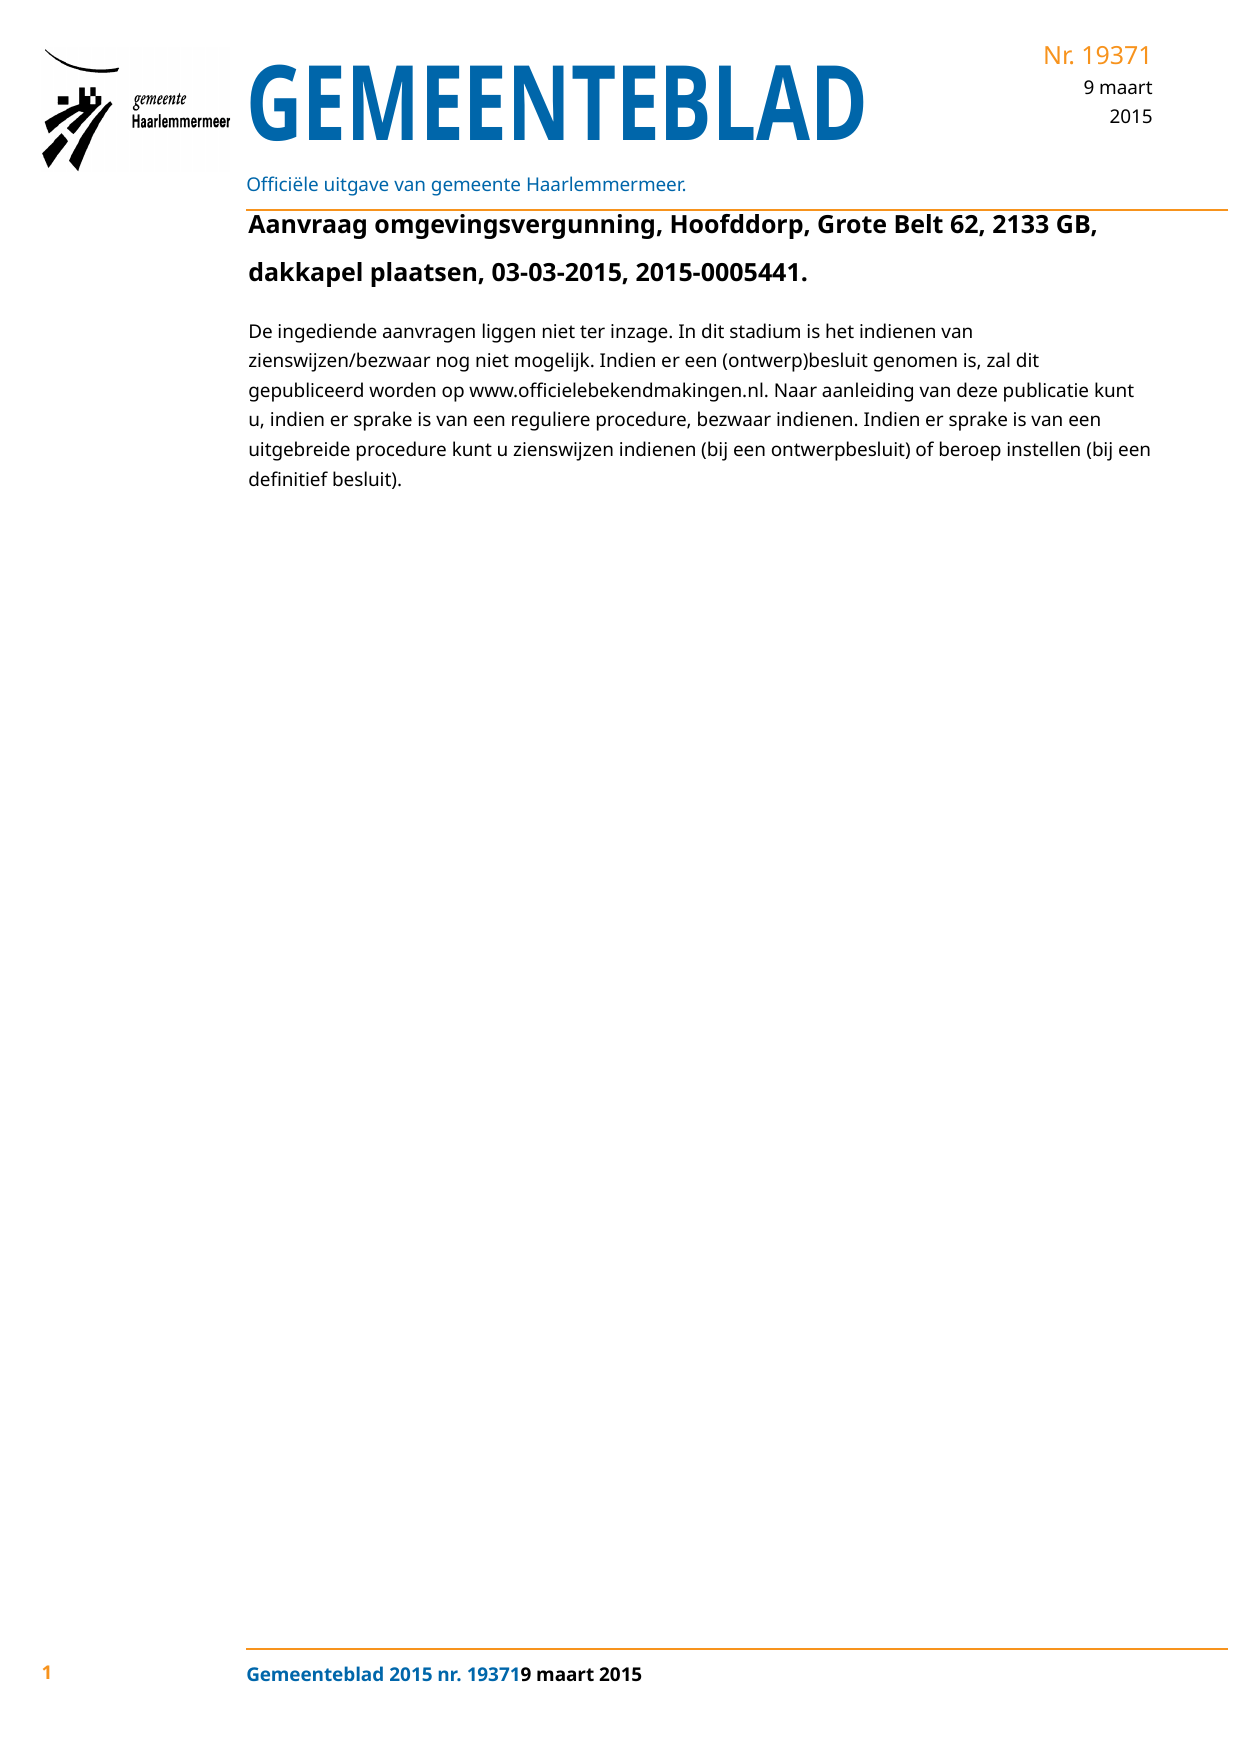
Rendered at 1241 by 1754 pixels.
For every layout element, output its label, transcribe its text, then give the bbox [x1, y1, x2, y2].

text Aanvraag omgevingsvergunning, Hoofddorp, Grote Belt 62, 2133 GB, dakkapel plaatsen, 03-03-2015, 2015-0005441. [248, 211, 1152, 288]
picture [41, 47, 231, 172]
text De ingediende aanvragen liggen niet ter inzage. In dit stadium is het indienen van zienswijzen/bezwaar nog niet mogelijk. Indien er een (ontwerp)besluit genomen is, zal dit gepubliceerd worden op www.officielebekendmakingen.nl. Naar aanleiding van deze publicatie kunt u, indien er sprake is van een reguliere procedure, bezwaar indienen. Indien er sprake is van een uitgebreide procedure kunt u zienswijzen indienen (bij een ontwerpbesluit) of beroep instellen (bij een definitief besluit). [248, 318, 1152, 492]
